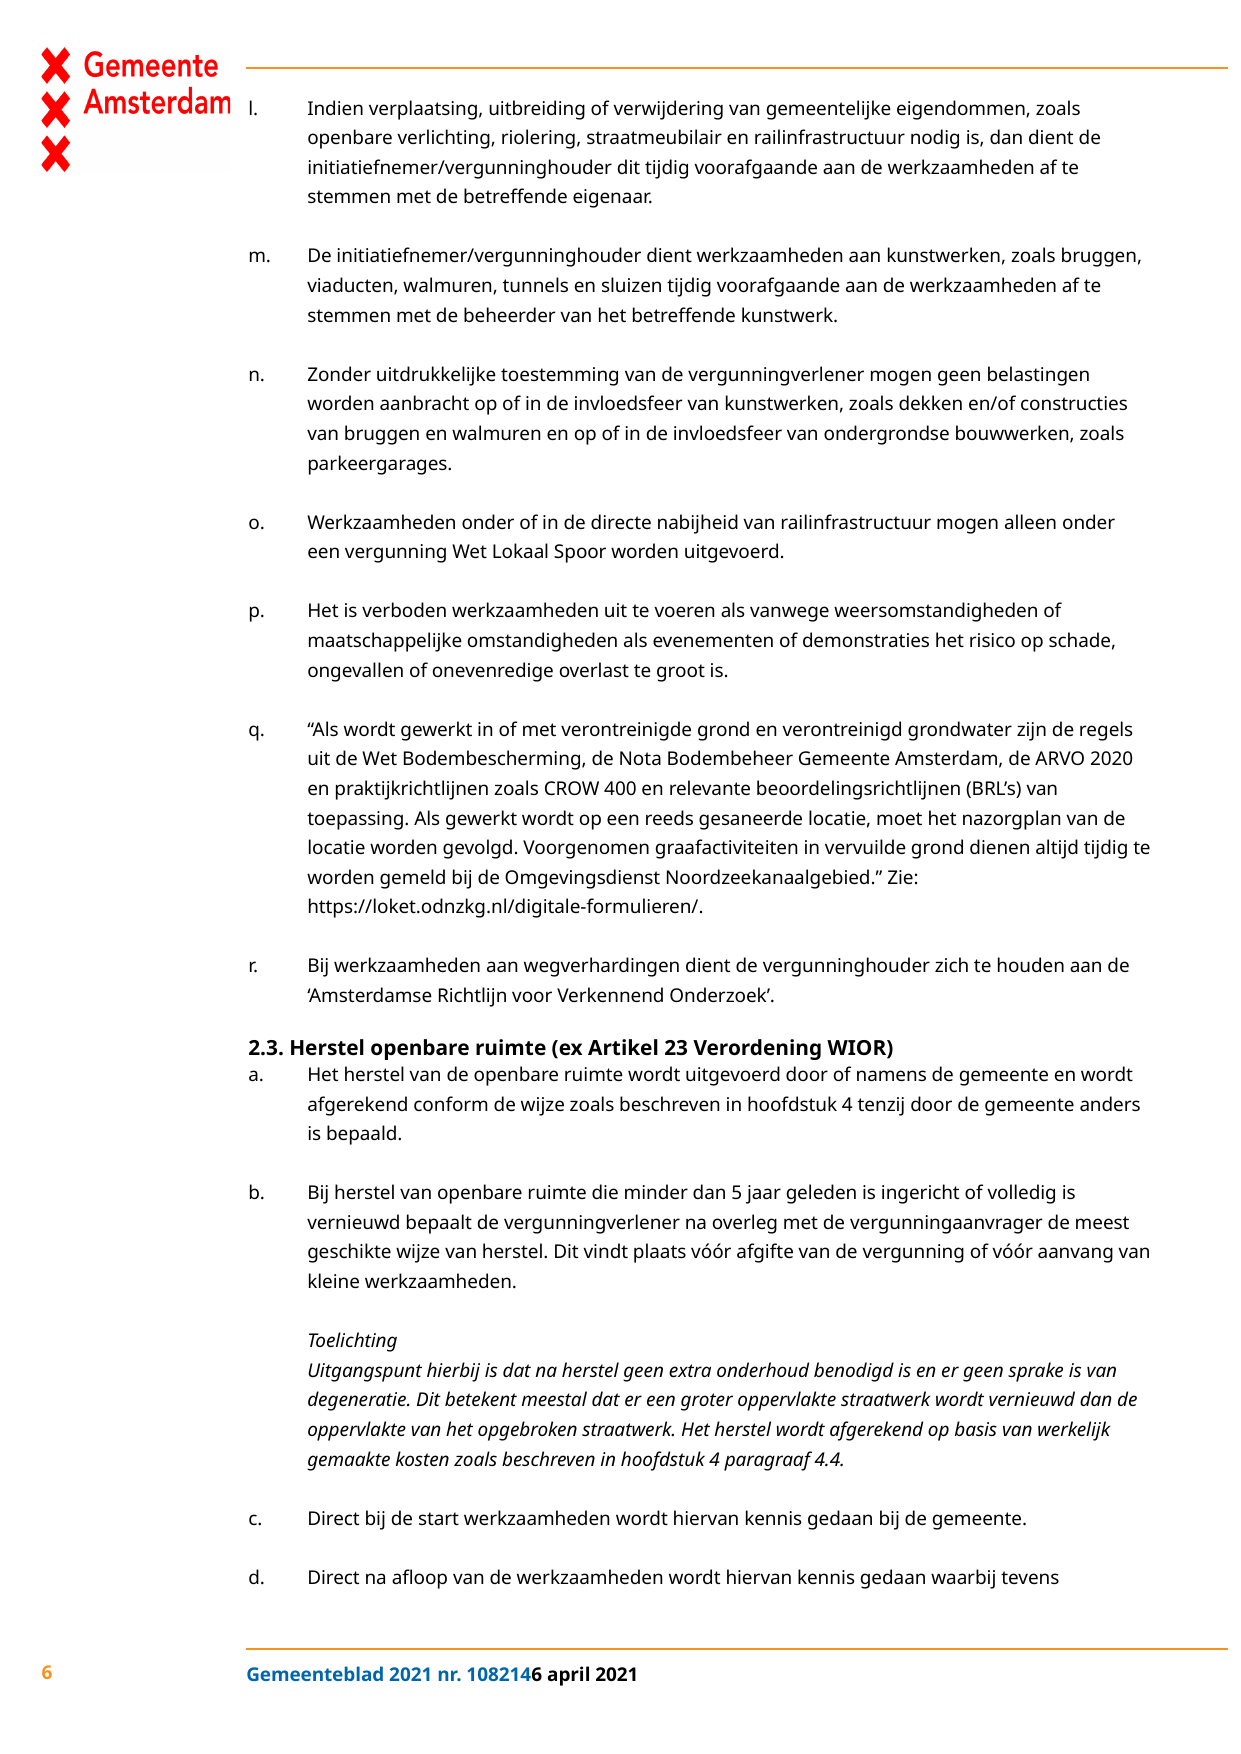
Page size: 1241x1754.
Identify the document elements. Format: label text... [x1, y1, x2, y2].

list Direct na afloop van de werkzaamheden wordt hiervan kennis gedaan waarbij tevens [248, 1564, 1152, 1590]
list Het is verboden werkzaamheden uit te voeren als vanwege weersomstandigheden of maatschappelijke omstandigheden als evenementen of demonstraties het risico op schade, ongevallen of onevenredige overlast te groot is. [248, 598, 1152, 683]
list Toelichting [248, 1327, 1152, 1353]
list Bij werkzaamheden aan wegverhardingen dient de vergunninghouder zich te houden aan de ‘Amsterdamse Richtlijn voor Verkennend Onderzoek’. [248, 953, 1152, 1008]
list Indien verplaatsing, uitbreiding of verwijdering van gemeentelijke eigendommen, zoals openbare verlichting, riolering, straatmeubilair en railinfrastructuur nodig is, dan dient de initiatiefnemer/vergunninghouder dit tijdig voorafgaande aan de werkzaamheden af te stemmen met de betreffende eigenaar. [248, 95, 1152, 209]
list Bij herstel van openbare ruimte die minder dan 5 jaar geleden is ingericht of volledig is vernieuwd bepaalt de vergunningverlener na overleg met de vergunningaanvrager de meest geschikte wijze van herstel. Dit vindt plaats vóór afgifte van de vergunning of vóór aanvang van kleine werkzaamheden. [248, 1179, 1152, 1294]
picture [41, 47, 231, 172]
list Zonder uitdrukkelijke toestemming van de vergunningverlener mogen geen belastingen worden aanbracht op of in de invloedsfeer van kunstwerken, zoals dekken en/of constructies van bruggen en walmuren en op of in de invloedsfeer van ondergrondse bouwwerken, zoals parkeergarages. [248, 361, 1152, 476]
list Het herstel van de openbare ruimte wordt uitgevoerd door of namens de gemeente en wordt afgerekend conform de wijze zoals beschreven in hoofdstuk 4 tenzij door de gemeente anders is bepaald. [248, 1061, 1152, 1146]
list Uitgangspunt hierbij is dat na herstel geen extra onderhoud benodigd is en er geen sprake is van degeneratie. Dit betekent meestal dat er een groter oppervlakte straatwerk wordt vernieuwd dan de oppervlakte van het opgebroken straatwerk. Het herstel wordt afgerekend op basis van werkelijk gemaakte kosten zoals beschreven in hoofdstuk 4 paragraaf 4.4. [248, 1357, 1152, 1471]
list De initiatiefnemer/vergunninghouder dient werkzaamheden aan kunstwerken, zoals bruggen, viaducten, walmuren, tunnels en sluizen tijdig voorafgaande aan de werkzaamheden af te stemmen met de beheerder van het betreffende kunstwerk. [248, 243, 1152, 328]
list “Als wordt gewerkt in of met verontreinigde grond en verontreinigd grondwater zijn de regels uit de Wet Bodembescherming, de Nota Bodembeheer Gemeente Amsterdam, de ARVO 2020 en praktijkrichtlijnen zoals CROW 400 en relevante beoordelingsrichtlijnen (BRL’s) van toepassing. Als gewerkt wordt op een reeds gesaneerde locatie, moet het nazorgplan van de locatie worden gevolgd. Voorgenomen graafactiviteiten in vervuilde grond dienen altijd tijdig te worden gemeld bij de Omgevingsdienst Noordzeekanaalgebied.” Zie: https://loket.odnzkg.nl/digitale-formulieren/. [248, 716, 1152, 919]
list Direct bij de start werkzaamheden wordt hiervan kennis gedaan bij de gemeente. [248, 1505, 1152, 1531]
list Werkzaamheden onder of in de directe nabijheid van railinfrastructuur mogen alleen onder een vergunning Wet Lokaal Spoor worden uitgevoerd. [248, 509, 1152, 564]
text 2.3. Herstel openbare ruimte (ex Artikel 23 Verordening WIOR) [248, 1033, 1152, 1061]
